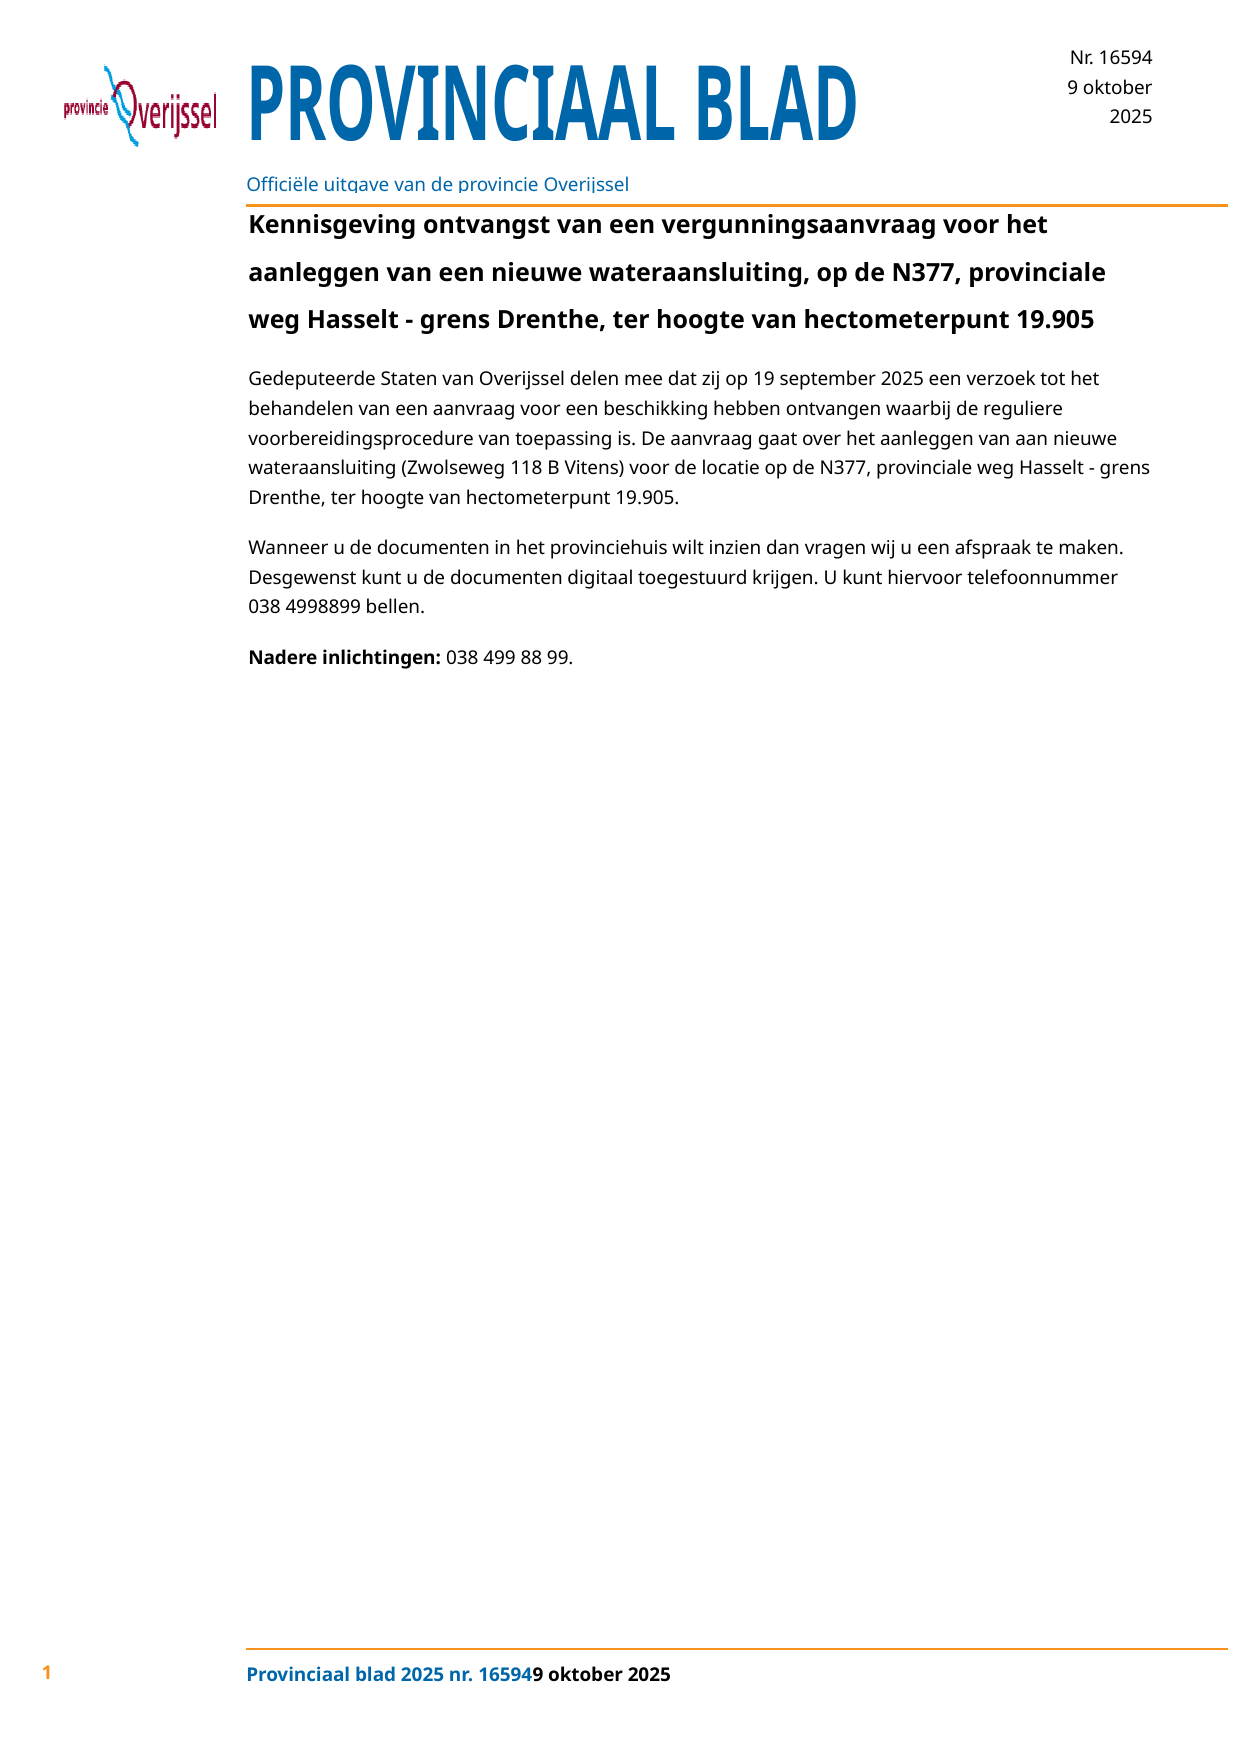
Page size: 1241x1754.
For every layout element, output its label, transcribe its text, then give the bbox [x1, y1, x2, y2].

picture [41, 47, 231, 172]
text Kennisgeving ontvangst van een vergunningsaanvraag voor het aanleggen van een nieuwe wateraansluiting, op de N377, provinciale weg Hasselt - grens Drenthe, ter hoogte van hectometerpunt 19.905 [248, 207, 1152, 336]
text Gedeputeerde Staten van Overijssel delen mee dat zij op 19 september 2025 een verzoek tot het behandelen van een aanvraag voor een beschikking hebben ontvangen waarbij de reguliere voorbereidingsprocedure van toepassing is. De aanvraag gaat over het aanleggen van aan nieuwe wateraansluiting (Zwolseweg 118 B Vitens) voor de locatie op de N377, provinciale weg Hasselt - grens Drenthe, ter hoogte van hectometerpunt 19.905. [248, 366, 1152, 509]
text Wanneer u de documenten in het provinciehuis wilt inzien dan vragen wij u een afspraak te maken. Desgewenst kunt u de documenten digitaal toegestuurd krijgen. U kunt hiervoor telefoonnummer 038 4998899 bellen. [248, 534, 1152, 619]
text Nadere inlichtingen: 038 499 88 99. [248, 644, 1152, 669]
